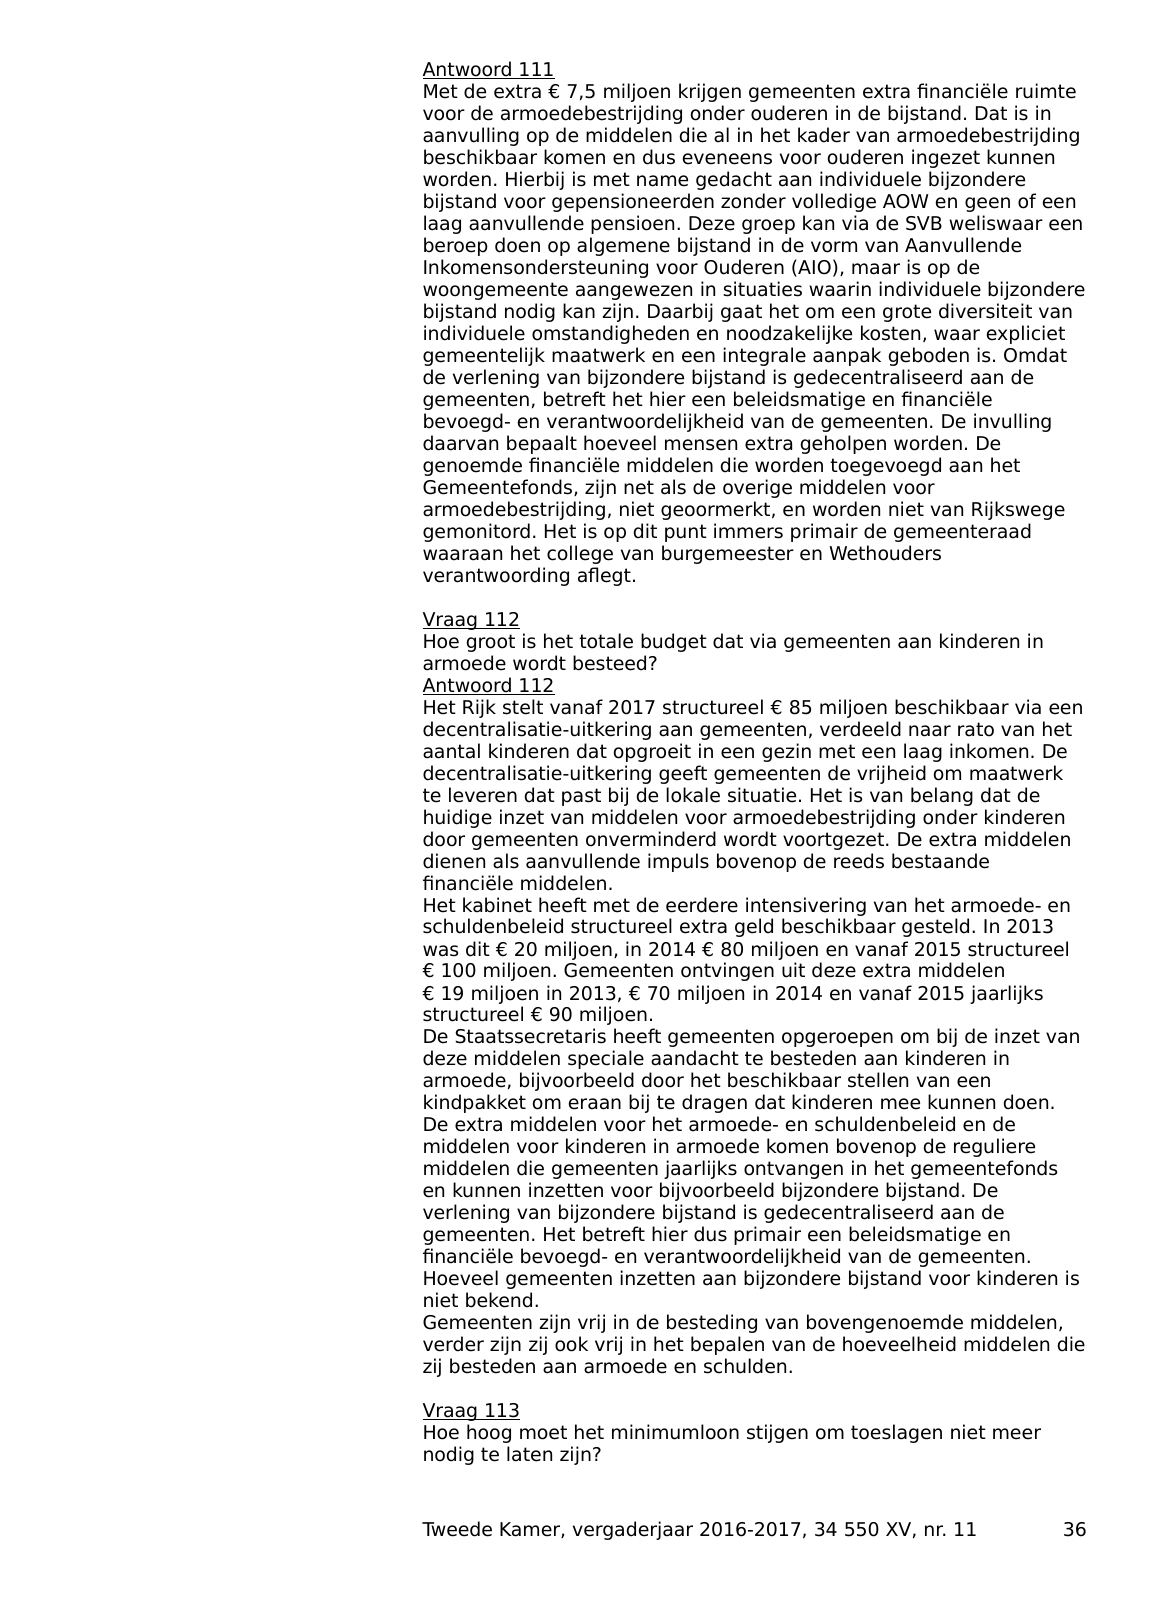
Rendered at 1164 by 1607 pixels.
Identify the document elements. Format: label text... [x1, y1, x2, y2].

text Hoe hoog moet het minimumloon stijgen om toeslagen niet meer nodig te laten zijn? [422, 1422, 1087, 1466]
text De Staatssecretaris heeft gemeenten opgeroepen om bij de inzet van deze middelen speciale aandacht te besteden aan kinderen in armoede, bijvoorbeeld door het beschikbaar stellen van een kindpakket om eraan bij te dragen dat kinderen mee kunnen doen. [422, 1026, 1087, 1114]
text De extra middelen voor het armoede- en schuldenbeleid en de middelen voor kinderen in armoede komen bovenop de reguliere middelen die gemeenten jaarlijks ontvangen in het gemeentefonds en kunnen inzetten voor bijvoorbeeld bijzondere bijstand. De verlening van bijzondere bijstand is gedecentraliseerd aan de gemeenten. Het betreft hier dus primair een beleidsmatige en financiële bevoegd- en verantwoordelijkheid van de gemeenten. Hoeveel gemeenten inzetten aan bijzondere bijstand voor kinderen is niet bekend. [422, 1114, 1087, 1312]
text Hoe groot is het totale budget dat via gemeenten aan kinderen in armoede wordt besteed? [422, 631, 1087, 675]
text Vraag 112 [422, 609, 1087, 631]
text Antwoord 111 [422, 59, 1087, 81]
text Met de extra € 7,5 miljoen krijgen gemeenten extra financiële ruimte voor de armoedebestrijding onder ouderen in de bijstand. Dat is in aanvulling op de middelen die al in het kader van armoedebestrijding beschikbaar komen en dus eveneens voor ouderen ingezet kunnen worden. Hierbij is met name gedacht aan individuele bijzondere bijstand voor gepensioneerden zonder volledige AOW en geen of een laag aanvullende pensioen. Deze groep kan via de SVB weliswaar een beroep doen op algemene bijstand in de vorm van Aanvullende Inkomensondersteuning voor Ouderen (AIO), maar is op de woongemeente aangewezen in situaties waarin individuele bijzondere bijstand nodig kan zijn. Daarbij gaat het om een grote diversiteit van individuele omstandigheden en noodzakelijke kosten, waar expliciet gemeentelijk maatwerk en een integrale aanpak geboden is. Omdat de verlening van bijzondere bijstand is gedecentraliseerd aan de gemeenten, betreft het hier een beleidsmatige en financiële bevoegd- en verantwoordelijkheid van de gemeenten. De invulling daarvan bepaalt hoeveel mensen extra geholpen worden. De genoemde financiële middelen die worden toegevoegd aan het Gemeentefonds, zijn net als de overige middelen voor armoedebestrijding, niet geoormerkt, en worden niet van Rijkswege gemonitord. Het is op dit punt immers primair de gemeenteraad waaraan het college van burgemeester en Wethouders verantwoording aflegt. [422, 81, 1087, 587]
text Gemeenten zijn vrij in de besteding van bovengenoemde middelen, verder zijn zij ook vrij in het bepalen van de hoeveelheid middelen die zij besteden aan armoede en schulden. [422, 1312, 1087, 1378]
text Het kabinet heeft met de eerdere intensivering van het armoede- en schuldenbeleid structureel extra geld beschikbaar gesteld. In 2013 was dit € 20 miljoen, in 2014 € 80 miljoen en vanaf 2015 structureel € 100 miljoen. Gemeenten ontvingen uit deze extra middelen € 19 miljoen in 2013, € 70 miljoen in 2014 en vanaf 2015 jaarlijks structureel € 90 miljoen. [422, 894, 1087, 1026]
text Vraag 113 [422, 1400, 1087, 1422]
text Het Rijk stelt vanaf 2017 structureel € 85 miljoen beschikbaar via een decentralisatie-uitkering aan gemeenten, verdeeld naar rato van het aantal kinderen dat opgroeit in een gezin met een laag inkomen. De decentralisatie-uitkering geeft gemeenten de vrijheid om maatwerk te leveren dat past bij de lokale situatie. Het is van belang dat de huidige inzet van middelen voor armoedebestrijding onder kinderen door gemeenten onverminderd wordt voortgezet. De extra middelen dienen als aanvullende impuls bovenop de reeds bestaande financiële middelen. [422, 697, 1087, 894]
text Antwoord 112 [422, 675, 1087, 697]
